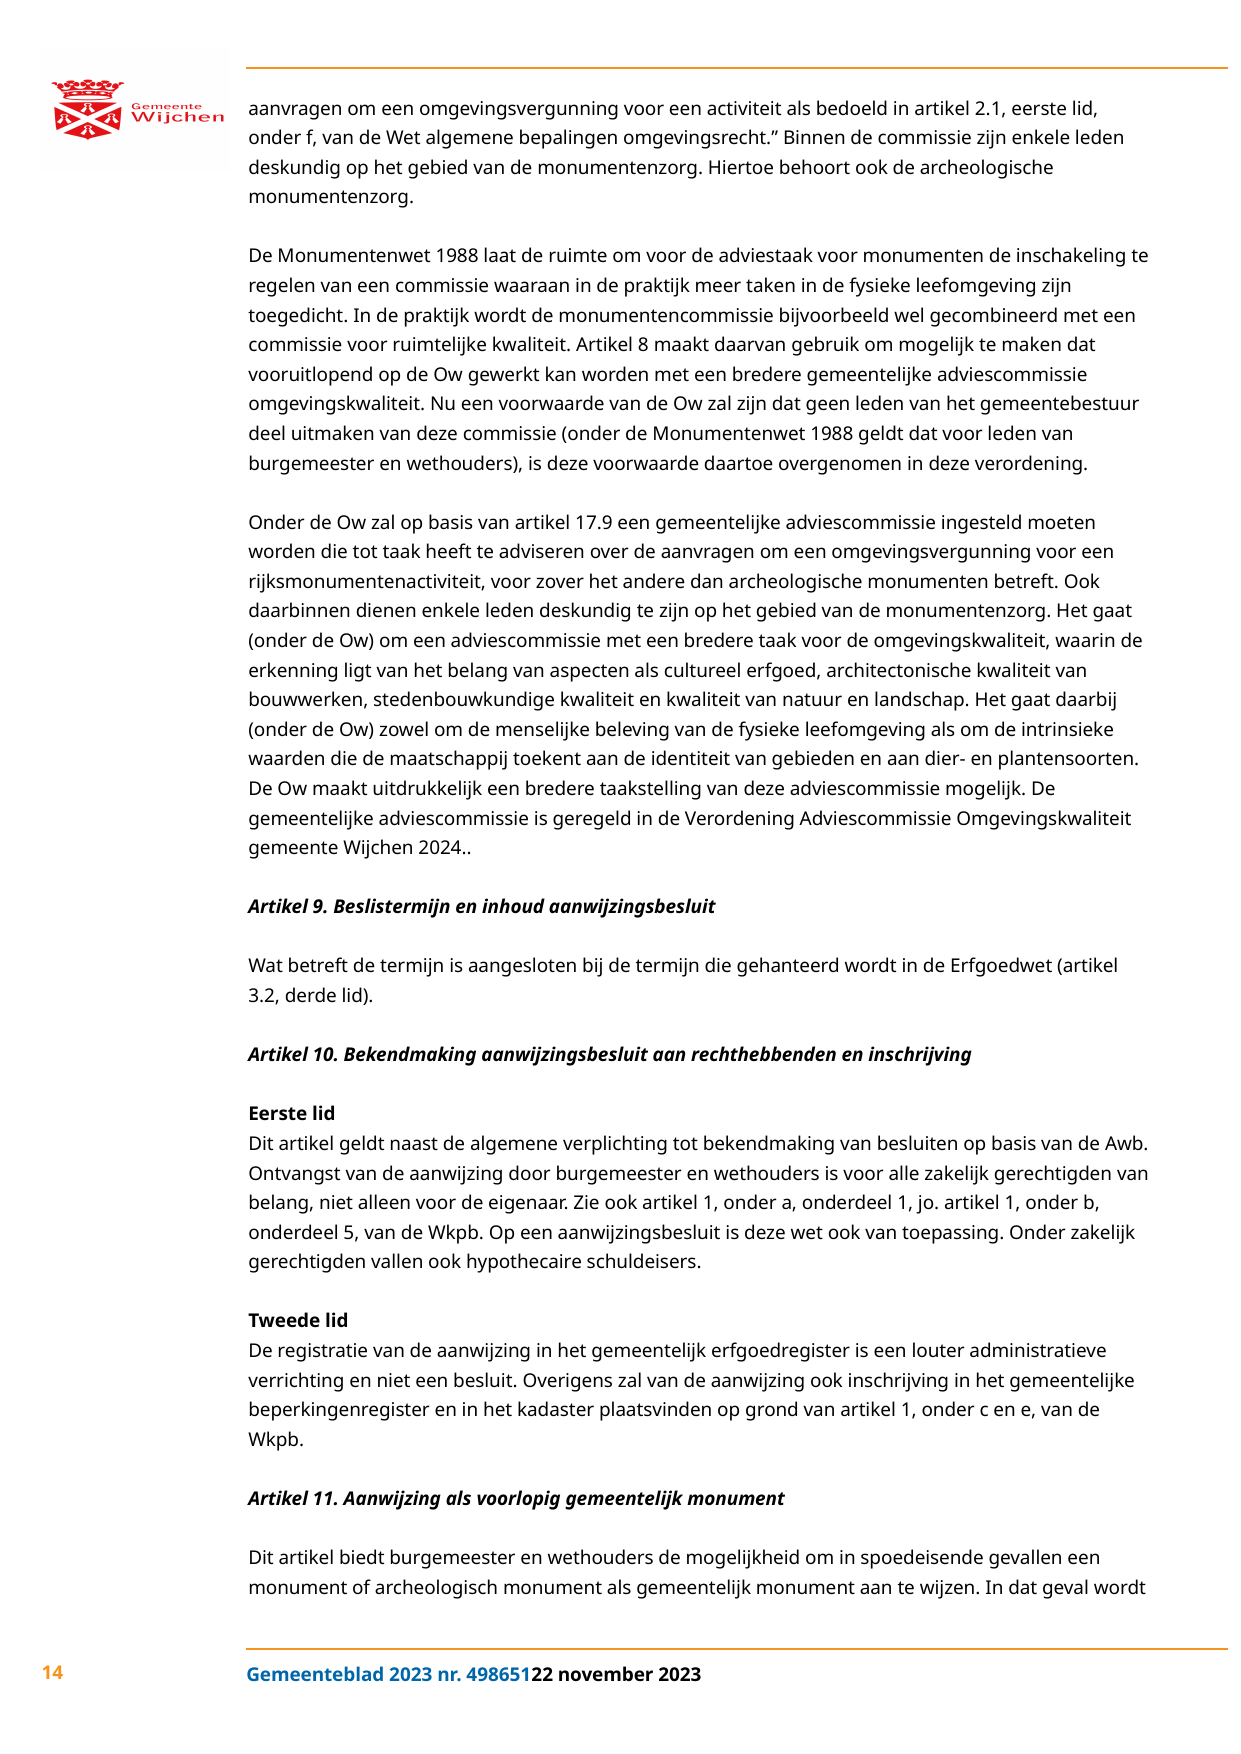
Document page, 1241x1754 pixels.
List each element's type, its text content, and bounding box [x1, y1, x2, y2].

picture [41, 47, 231, 172]
text Dit artikel geldt naast de algemene verplichting tot bekendmaking van besluiten op basis van de Awb. Ontvangst van de aanwijzing door burgemeester en wethouders is voor alle zakelijk gerechtigden van belang, niet alleen voor de eigenaar. Zie ook artikel 1, onder a, onderdeel 1, jo. artikel 1, onder b, onderdeel 5, van de Wkpb. Op een aanwijzingsbesluit is deze wet ook van toepassing. Onder zakelijk gerechtigden vallen ook hypothecaire schuldeisers. [248, 1130, 1152, 1274]
text Eerste lid [248, 1101, 1152, 1126]
text aanvragen om een omgevingsvergunning voor een activiteit als bedoeld in artikel 2.1, eerste lid, onder f, van de Wet algemene bepalingen omgevingsrecht.” Binnen de commissie zijn enkele leden deskundig op het gebied van de monumentenzorg. Hiertoe behoort ook de archeologische monumentenzorg. [248, 95, 1152, 209]
text Wat betreft de termijn is aangesloten bij de termijn die gehanteerd wordt in de Erfgoedwet (artikel 3.2, derde lid). [248, 953, 1152, 1008]
text Artikel 9. Beslistermijn en inhoud aanwijzingsbesluit [248, 893, 1152, 919]
text De Monumentenwet 1988 laat de ruimte om voor de adviestaak voor monumenten de inschakeling te regelen van een commissie waaraan in de praktijk meer taken in de fysieke leefomgeving zijn toegedicht. In de praktijk wordt de monumentencommissie bijvoorbeeld wel gecombineerd met een commissie voor ruimtelijke kwaliteit. Artikel 8 maakt daarvan gebruik om mogelijk te maken dat vooruitlopend op de Ow gewerkt kan worden met een bredere gemeentelijke adviescommissie omgevingskwaliteit. Nu een voorwaarde van de Ow zal zijn dat geen leden van het gemeentebestuur deel uitmaken van deze commissie (onder de Monumentenwet 1988 geldt dat voor leden van burgemeester en wethouders), is deze voorwaarde daartoe overgenomen in deze verordening. [248, 243, 1152, 476]
text Onder de Ow zal op basis van artikel 17.9 een gemeentelijke adviescommissie ingesteld moeten worden die tot taak heeft te adviseren over de aanvragen om een omgevingsvergunning voor een rijksmonumentenactiviteit, voor zover het andere dan archeologische monumenten betreft. Ook daarbinnen dienen enkele leden deskundig te zijn op het gebied van de monumentenzorg. Het gaat (onder de Ow) om een adviescommissie met een bredere taak voor de omgevingskwaliteit, waarin de erkenning ligt van het belang van aspecten als cultureel erfgoed, architectonische kwaliteit van bouwwerken, stedenbouwkundige kwaliteit en kwaliteit van natuur en landschap. Het gaat daarbij (onder de Ow) zowel om de menselijke beleving van de fysieke leefomgeving als om de intrinsieke waarden die de maatschappij toekent aan de identiteit van gebieden en aan dier- en plantensoorten. De Ow maakt uitdrukkelijk een bredere taakstelling van deze adviescommissie mogelijk. De gemeentelijke adviescommissie is geregeld in de Verordening Adviescommissie Omgevingskwaliteit gemeente Wijchen 2024.. [248, 509, 1152, 860]
text Tweede lid [248, 1308, 1152, 1333]
text De registratie van de aanwijzing in het gemeentelijk erfgoedregister is een louter administratieve verrichting en niet een besluit. Overigens zal van de aanwijzing ook inschrijving in het gemeentelijke beperkingenregister en in het kadaster plaatsvinden op grond van artikel 1, onder c en e, van de Wkpb. [248, 1337, 1152, 1452]
text Artikel 11. Aanwijzing als voorlopig gemeentelijk monument [248, 1485, 1152, 1511]
text Dit artikel biedt burgemeester en wethouders de mogelijkheid om in spoedeisende gevallen een monument of archeologisch monument als gemeentelijk monument aan te wijzen. In dat geval wordt [248, 1544, 1152, 1600]
text Artikel 10. Bekendmaking aanwijzingsbesluit aan rechthebbenden en inschrijving [248, 1041, 1152, 1067]
